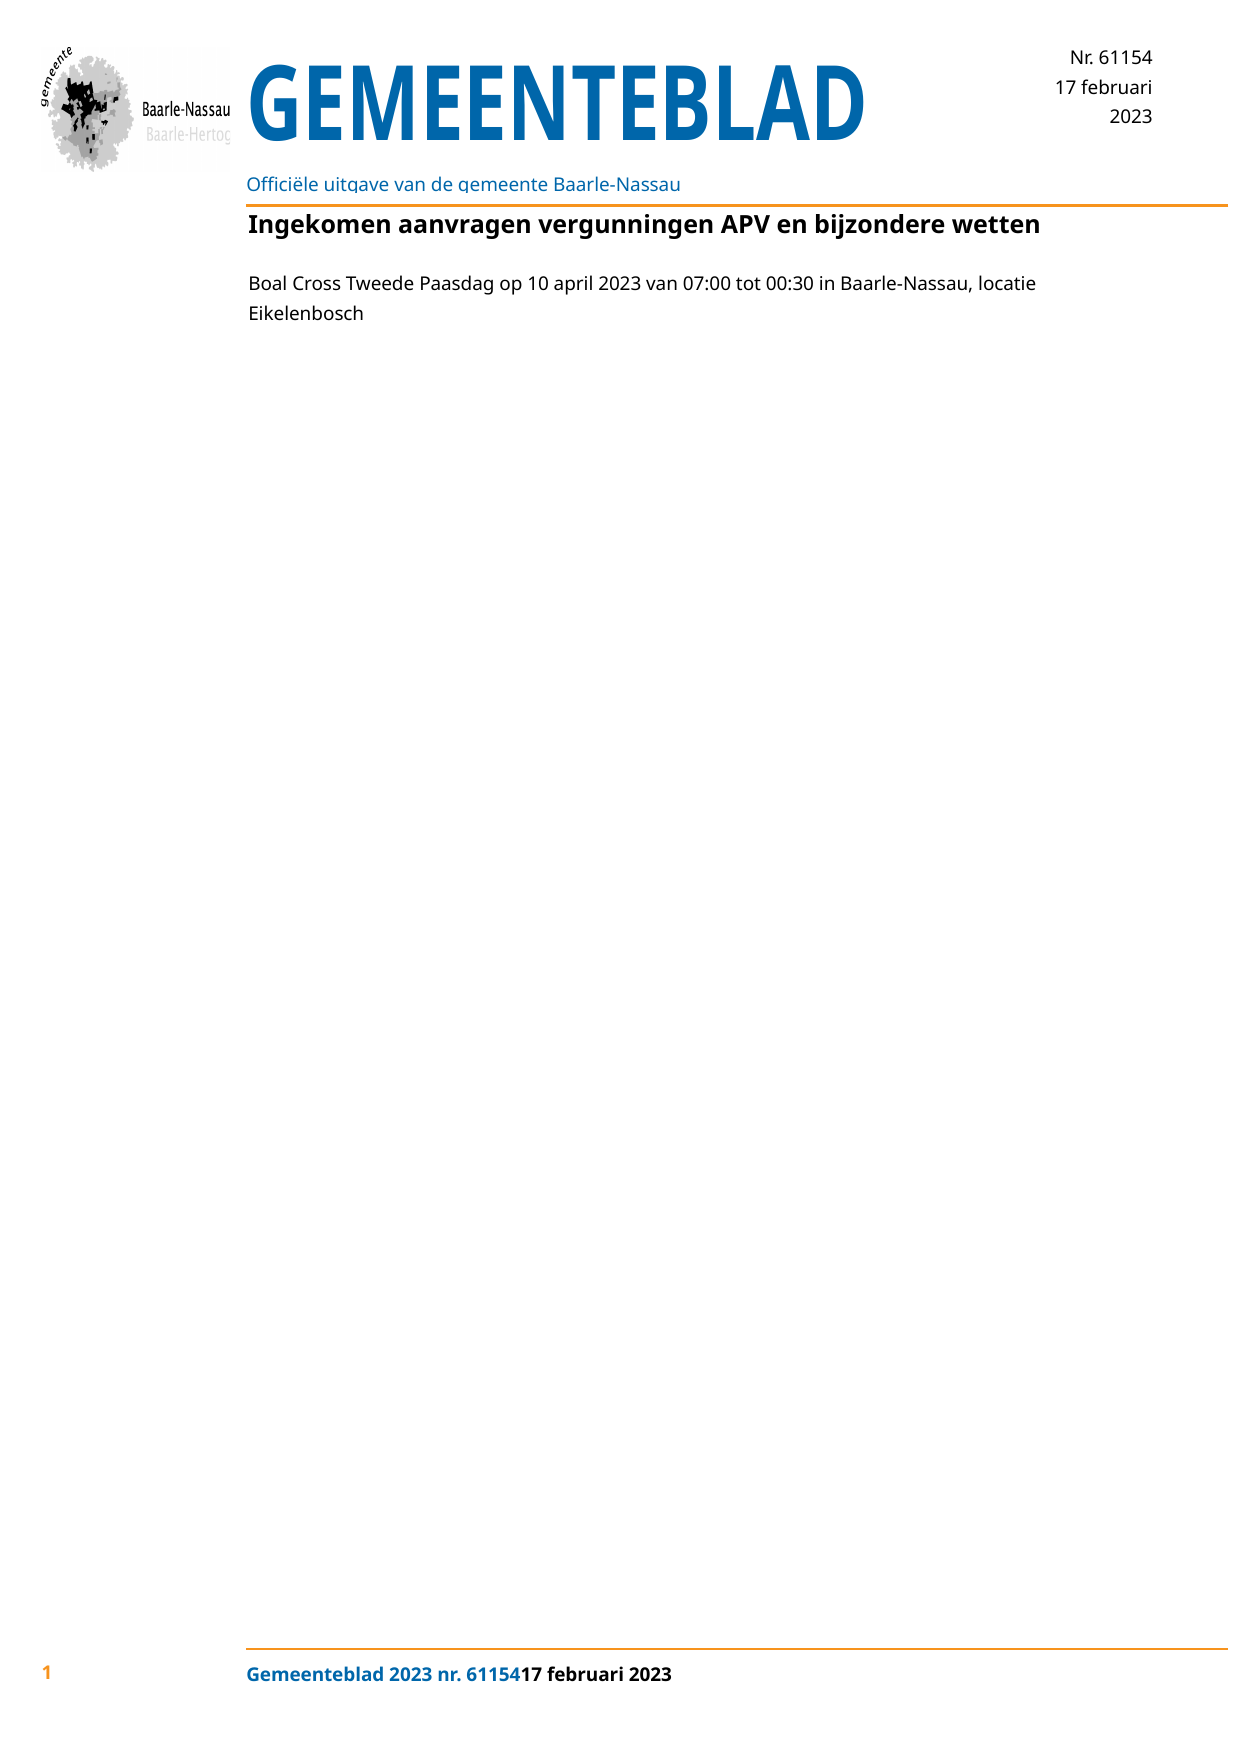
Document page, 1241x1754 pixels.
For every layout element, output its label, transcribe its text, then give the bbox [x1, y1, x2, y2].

text Ingekomen aanvragen vergunningen APV en bijzondere wetten [248, 207, 1152, 241]
picture [41, 47, 231, 172]
text Boal Cross Tweede Paasdag op 10 april 2023 van 07:00 tot 00:30 in Baarle-Nassau, locatie Eikelenbosch [248, 270, 1152, 326]
